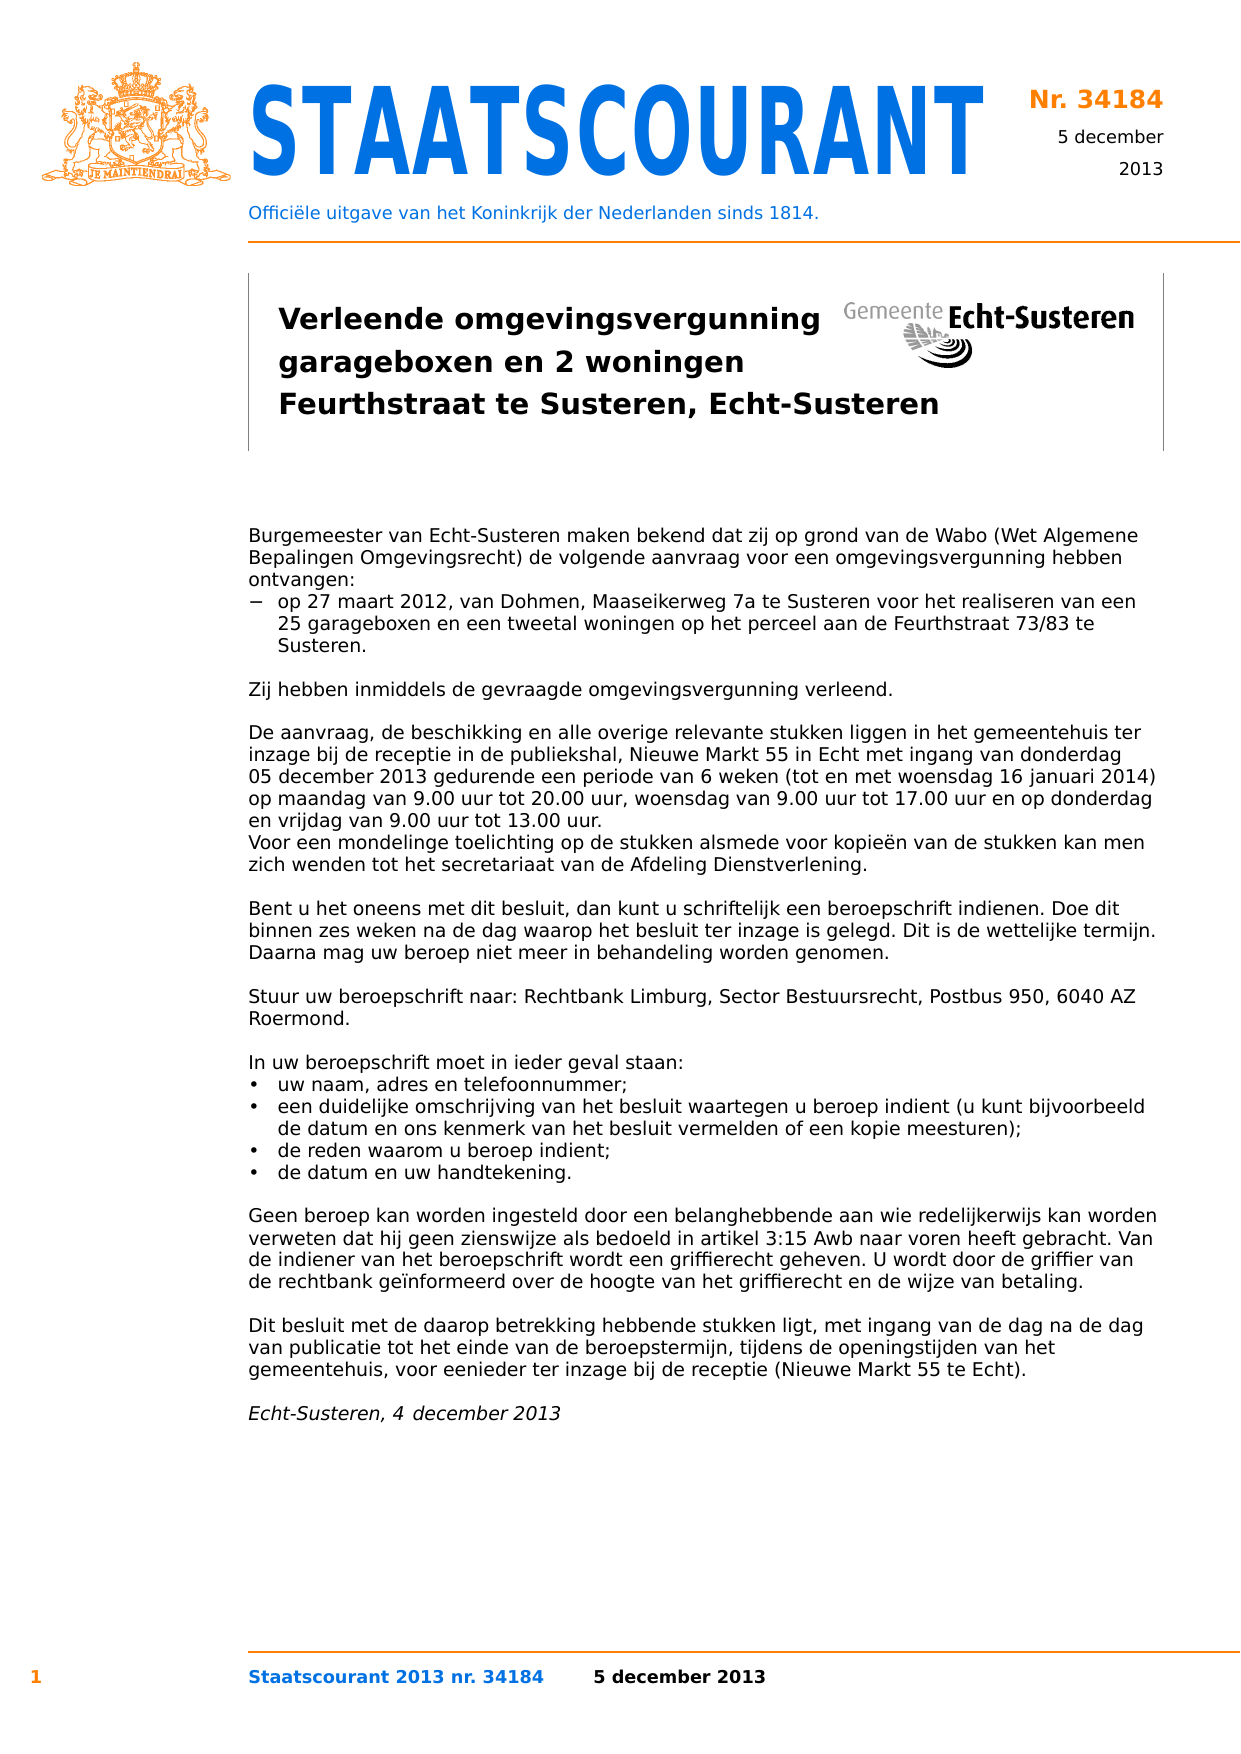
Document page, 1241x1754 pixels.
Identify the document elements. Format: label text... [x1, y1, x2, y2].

table_header STAATSCOURANT [248, 62, 998, 203]
picture [844, 302, 1134, 368]
text Burgemeester van Echt-Susteren maken bekend dat zij op grond van de Wabo (Wet Algemene Bepalingen Omgevingsrecht) de volgende aanvraag voor een omgevingsvergunning hebben ontvangen: [248, 525, 1163, 591]
text Dit besluit met de daarop betrekking hebbende stukken ligt, met ingang van de dag na de dag van publicatie tot het einde van de beroepstermijn, tijdens de openingstijden van het gemeentehuis, voor eenieder ter inzage bij de receptie (Nieuwe Markt 55 te Echt). [248, 1315, 1163, 1381]
table_cell 2013 [998, 153, 1240, 203]
text • de reden waarom u beroep indient; [248, 1139, 1163, 1162]
text Bent u het oneens met dit besluit, dan kunt u schriftelijk een beroepschrift indienen. Doe dit binnen zes weken na de dag waarop het besluit ter inzage is gelegd. Dit is de wettelijke termijn. Daarna mag uw beroep niet meer in behandeling worden genomen. [248, 898, 1163, 964]
table_header [25, 62, 248, 241]
text Voor een mondelinge toelichting op de stukken alsmede voor kopieën van de stukken kan men zich wenden tot het secretariaat van de Afdeling Dienstverlening. [248, 832, 1163, 876]
text In uw beroepschrift moet in ieder geval staan: [248, 1052, 1163, 1074]
text • uw naam, adres en telefoonnummer; [248, 1074, 1163, 1096]
picture [41, 62, 231, 186]
table_cell Officiële uitgave van het Koninkrijk der Nederlanden sinds 1814. [248, 203, 1240, 241]
text Zij hebben inmiddels de gevraagde omgevingsvergunning verleend. [248, 678, 1163, 700]
text Echt-Susteren, 4 december 2013 [248, 1403, 1163, 1425]
subtitle Verleende omgevingsvergunning garageboxen en 2 woningen Feurthstraat te Susteren, Echt-Susteren [249, 273, 1163, 451]
text • een duidelijke omschrijving van het besluit waartegen u beroep indient (u kunt bijvoorbeeld de datum en ons kenmerk van het besluit vermelden of een kopie meesturen); [248, 1096, 1163, 1139]
text • de datum en uw handtekening. [248, 1162, 1163, 1183]
table_cell 5 december [998, 121, 1240, 153]
text De aanvraag, de beschikking en alle overige relevante stukken liggen in het gemeentehuis ter inzage bij de receptie in de publiekshal, Nieuwe Markt 55 in Echt met ingang van donderdag 05 december 2013 gedurende een periode van 6 weken (tot en met woensdag 16 januari 2014) op maandag van 9.00 uur tot 20.00 uur, woensdag van 9.00 uur tot 17.00 uur en op donderdag en vrijdag van 9.00 uur tot 13.00 uur. [248, 722, 1163, 832]
text Stuur uw beroepschrift naar: Rechtbank Limburg, Sector Bestuursrecht, Postbus 950, 6040 AZ Roermond. [248, 986, 1163, 1030]
table_header Nr. 34184 [998, 62, 1240, 121]
text Geen beroep kan worden ingesteld door een belanghebbende aan wie redelijkerwijs kan worden verweten dat hij geen zienswijze als bedoeld in artikel 3:15 Awb naar voren heeft gebracht. Van de indiener van het beroepschrift wordt een griffierecht geheven. U wordt door de griffier van de rechtbank geïnformeerd over de hoogte van het griffierecht en de wijze van betaling. [248, 1205, 1163, 1293]
text − op 27 maart 2012, van Dohmen, Maaseikerweg 7a te Susteren voor het realiseren van een 25 garageboxen en een tweetal woningen op het perceel aan de Feurthstraat 73/83 te Susteren. [248, 591, 1163, 657]
